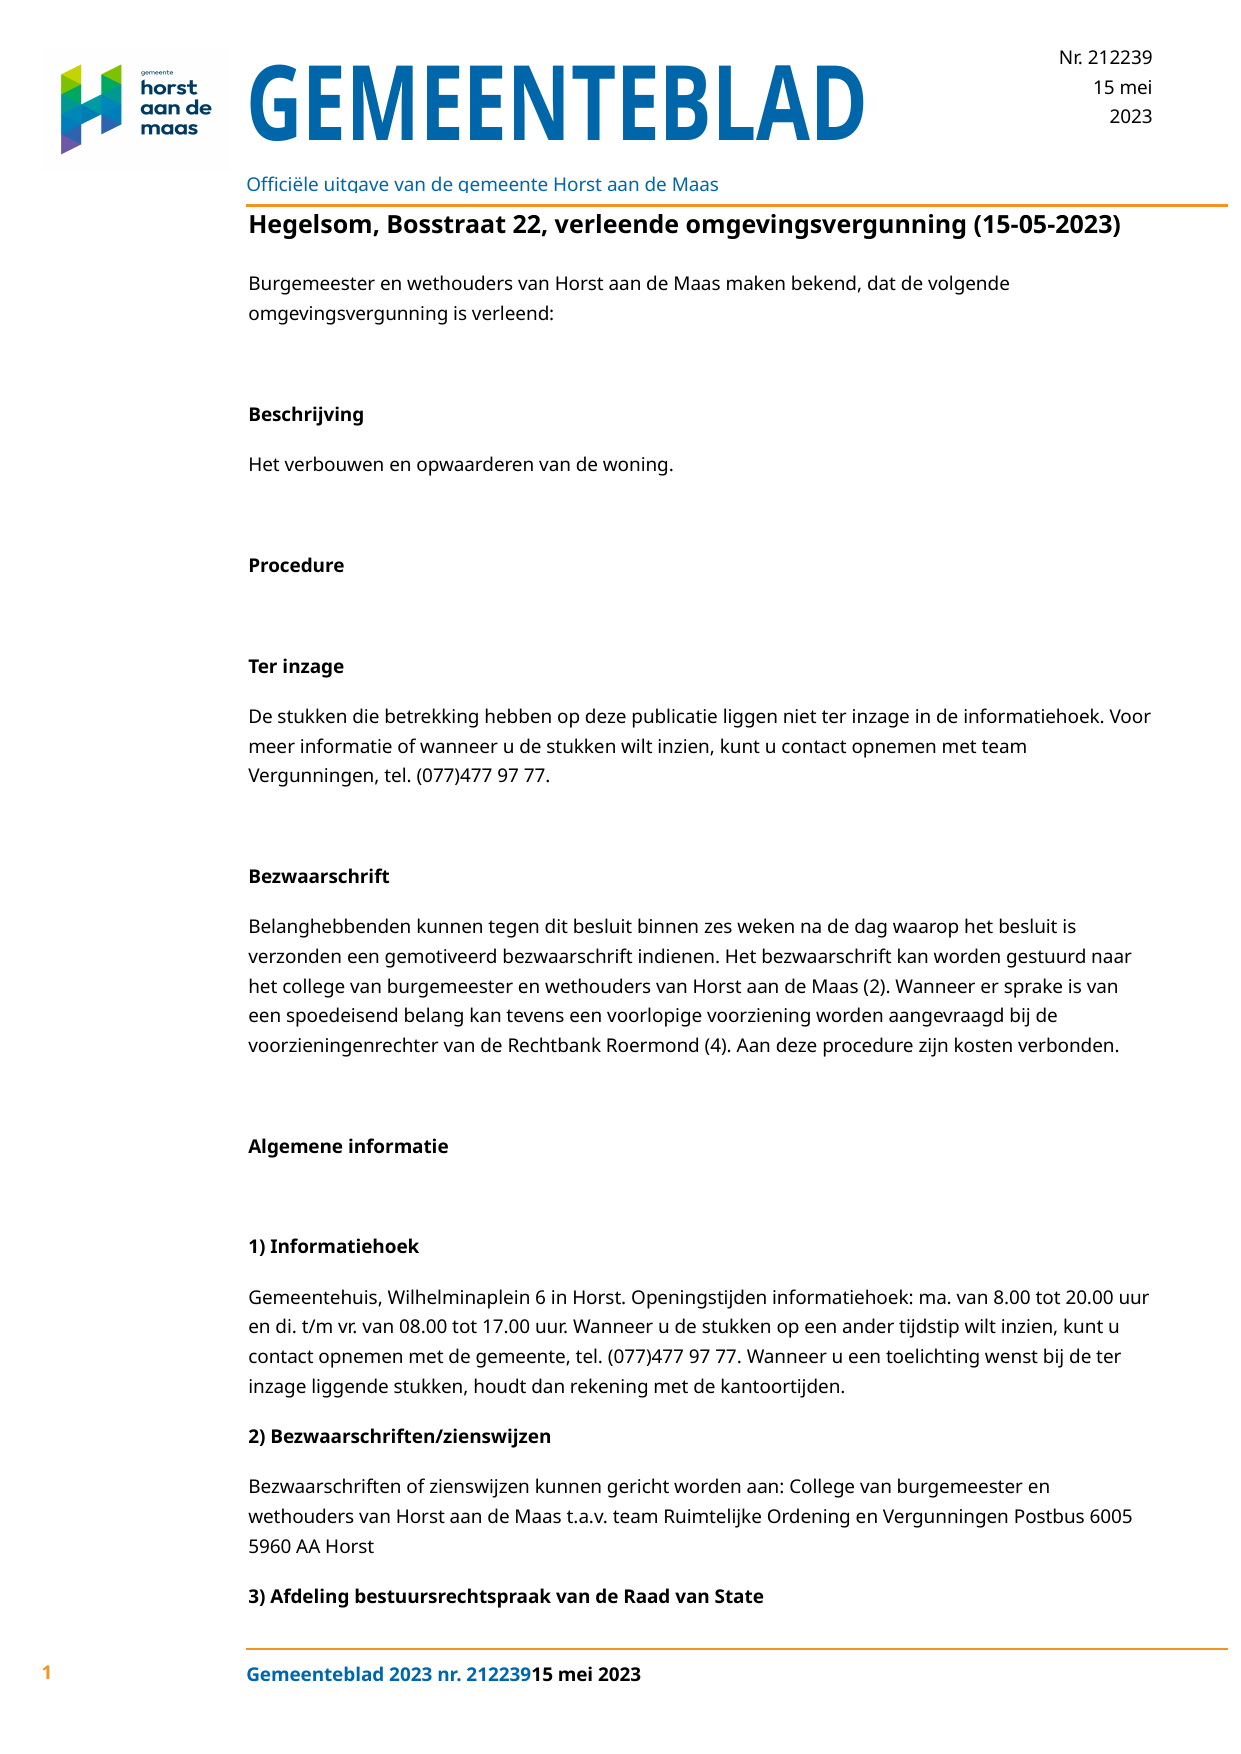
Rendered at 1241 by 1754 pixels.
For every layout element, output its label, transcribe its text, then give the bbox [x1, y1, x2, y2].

text De stukken die betrekking hebben op deze publicatie liggen niet ter inzage in de informatiehoek. Voor meer informatie of wanneer u de stukken wilt inzien, kunt u contact opnemen met team Vergunningen, tel. (077)477 97 77. [248, 703, 1152, 788]
text 1) Informatiehoek [248, 1234, 1152, 1259]
picture [41, 47, 231, 172]
text 3) Afdeling bestuursrechtspraak van de Raad van State [248, 1583, 1152, 1609]
text Procedure [248, 552, 1152, 578]
text Beschrijving [248, 401, 1152, 426]
text Burgemeester en wethouders van Horst aan de Maas maken bekend, dat de volgende omgevingsvergunning is verleend: [248, 270, 1152, 326]
text Het verbouwen en opwaarderen van de woning. [248, 451, 1152, 477]
text Belanghebbenden kunnen tegen dit besluit binnen zes weken na de dag waarop het besluit is verzonden een gemotiveerd bezwaarschrift indienen. Het bezwaarschrift kan worden gestuurd naar het college van burgemeester en wethouders van Horst aan de Maas (2). Wanneer er sprake is van een spoedeisend belang kan tevens een voorlopige voorziening worden aangevraagd bij de voorzieningenrechter van de Rechtbank Roermond (4). Aan deze procedure zijn kosten verbonden. [248, 914, 1152, 1058]
text Bezwaarschrift [248, 863, 1152, 889]
text 2) Bezwaarschriften/zienswijzen [248, 1423, 1152, 1449]
text Algemene informatie [248, 1133, 1152, 1158]
text Gemeentehuis, Wilhelminaplein 6 in Horst. Openingstijden informatiehoek: ma. van 8.00 tot 20.00 uur en di. t/m vr. van 08.00 tot 17.00 uur. Wanneer u de stukken op een ander tijdstip wilt inzien, kunt u contact opnemen met de gemeente, tel. (077)477 97 77. Wanneer u een toelichting wenst bij de ter inzage liggende stukken, houdt dan rekening met de kantoortijden. [248, 1284, 1152, 1398]
text Hegelsom, Bosstraat 22, verleende omgevingsvergunning (15-05-2023) [248, 207, 1152, 241]
text Bezwaarschriften of zienswijzen kunnen gericht worden aan: College van burgemeester en wethouders van Horst aan de Maas t.a.v. team Ruimtelijke Ordening en Vergunningen Postbus 6005 5960 AA Horst [248, 1474, 1152, 1558]
text Ter inzage [248, 653, 1152, 678]
